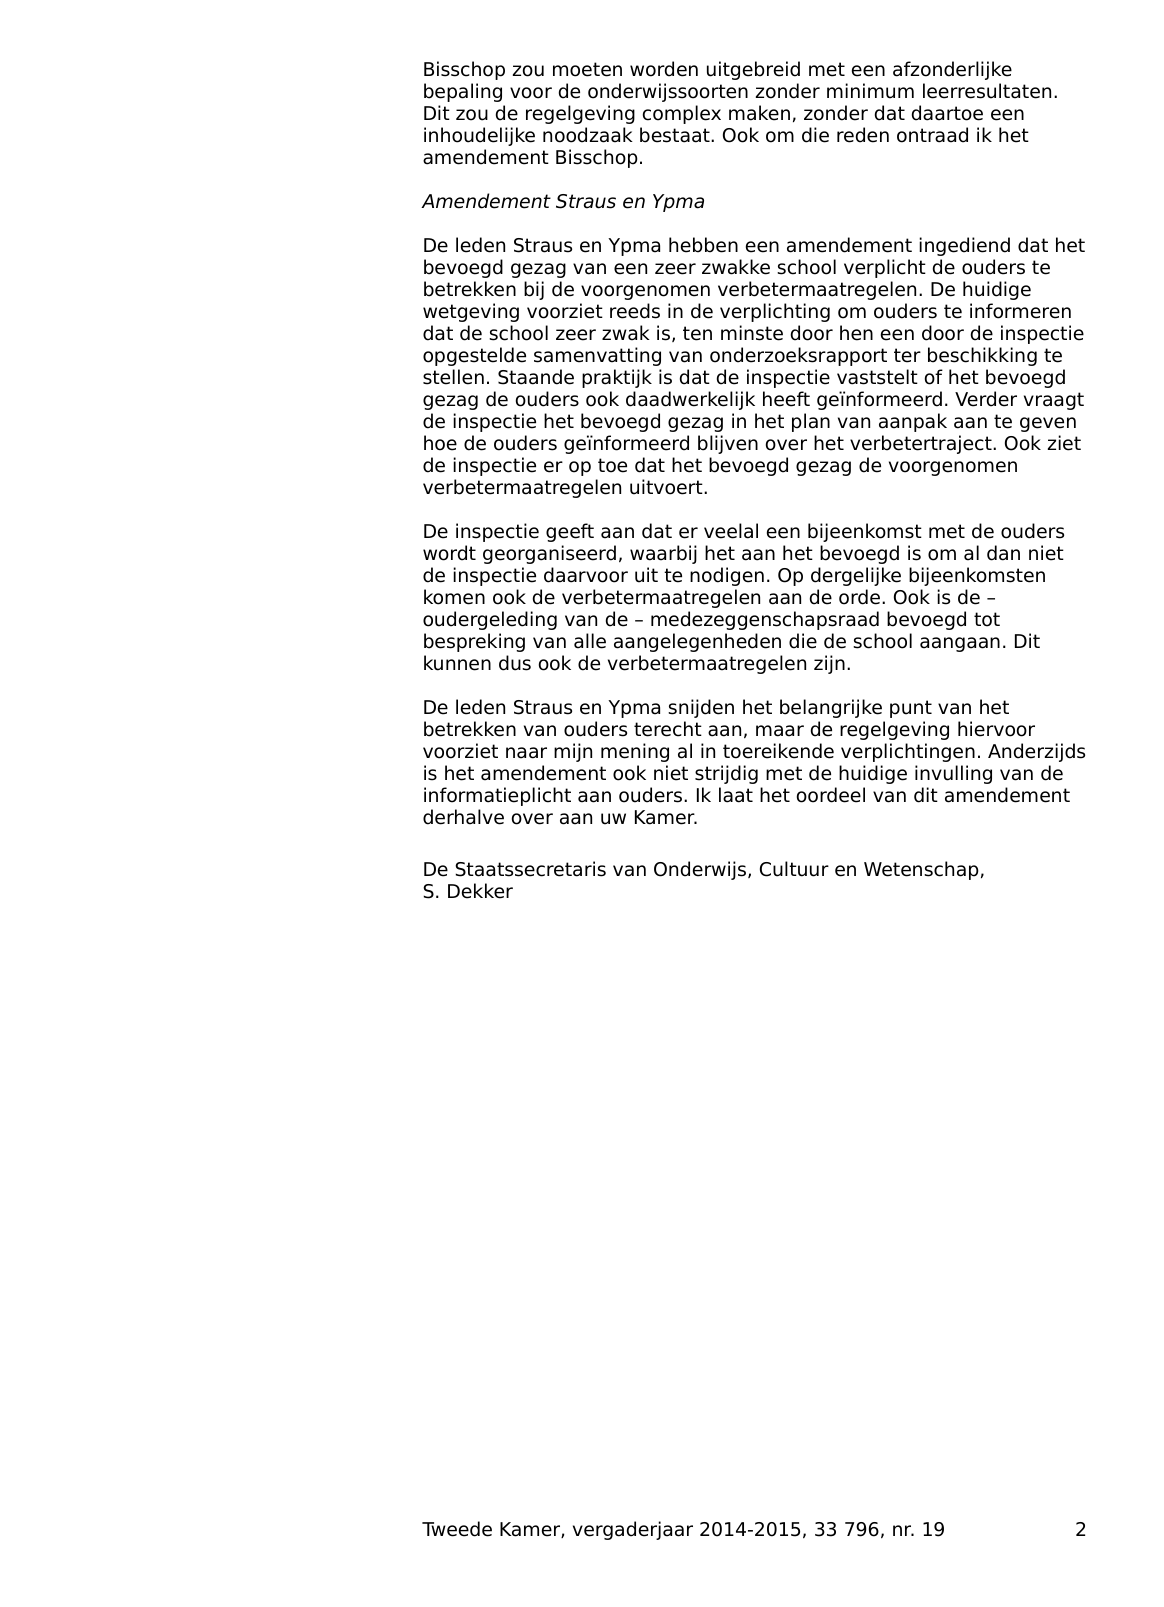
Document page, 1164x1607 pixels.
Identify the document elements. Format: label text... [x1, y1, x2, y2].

text De Staatssecretaris van Onderwijs, Cultuur en Wetenschap, S. Dekker [422, 859, 1087, 903]
subtitle Amendement Straus en Ypma [422, 191, 1087, 213]
text De inspectie geeft aan dat er veelal een bijeenkomst met de ouders wordt georganiseerd, waarbij het aan het bevoegd is om al dan niet de inspectie daarvoor uit te nodigen. Op dergelijke bijeenkomsten komen ook de verbetermaatregelen aan de orde. Ook is de – oudergeleding van de – medezeggenschapsraad bevoegd tot bespreking van alle aangelegenheden die de school aangaan. Dit kunnen dus ook de verbetermaatregelen zijn. [422, 521, 1087, 675]
text Bisschop zou moeten worden uitgebreid met een afzonderlijke bepaling voor de onderwijssoorten zonder minimum leerresultaten. Dit zou de regelgeving complex maken, zonder dat daartoe een inhoudelijke noodzaak bestaat. Ook om die reden ontraad ik het amendement Bisschop. [422, 59, 1087, 169]
text De leden Straus en Ypma snijden het belangrijke punt van het betrekken van ouders terecht aan, maar de regelgeving hiervoor voorziet naar mijn mening al in toereikende verplichtingen. Anderzijds is het amendement ook niet strijdig met de huidige invulling van de informatieplicht aan ouders. Ik laat het oordeel van dit amendement derhalve over aan uw Kamer. [422, 697, 1087, 829]
text De leden Straus en Ypma hebben een amendement ingediend dat het bevoegd gezag van een zeer zwakke school verplicht de ouders te betrekken bij de voorgenomen verbetermaatregelen. De huidige wetgeving voorziet reeds in de verplichting om ouders te informeren dat de school zeer zwak is, ten minste door hen een door de inspectie opgestelde samenvatting van onderzoeksrapport ter beschikking te stellen. Staande praktijk is dat de inspectie vaststelt of het bevoegd gezag de ouders ook daadwerkelijk heeft geïnformeerd. Verder vraagt de inspectie het bevoegd gezag in het plan van aanpak aan te geven hoe de ouders geïnformeerd blijven over het verbetertraject. Ook ziet de inspectie er op toe dat het bevoegd gezag de voorgenomen verbetermaatregelen uitvoert. [422, 235, 1087, 499]
